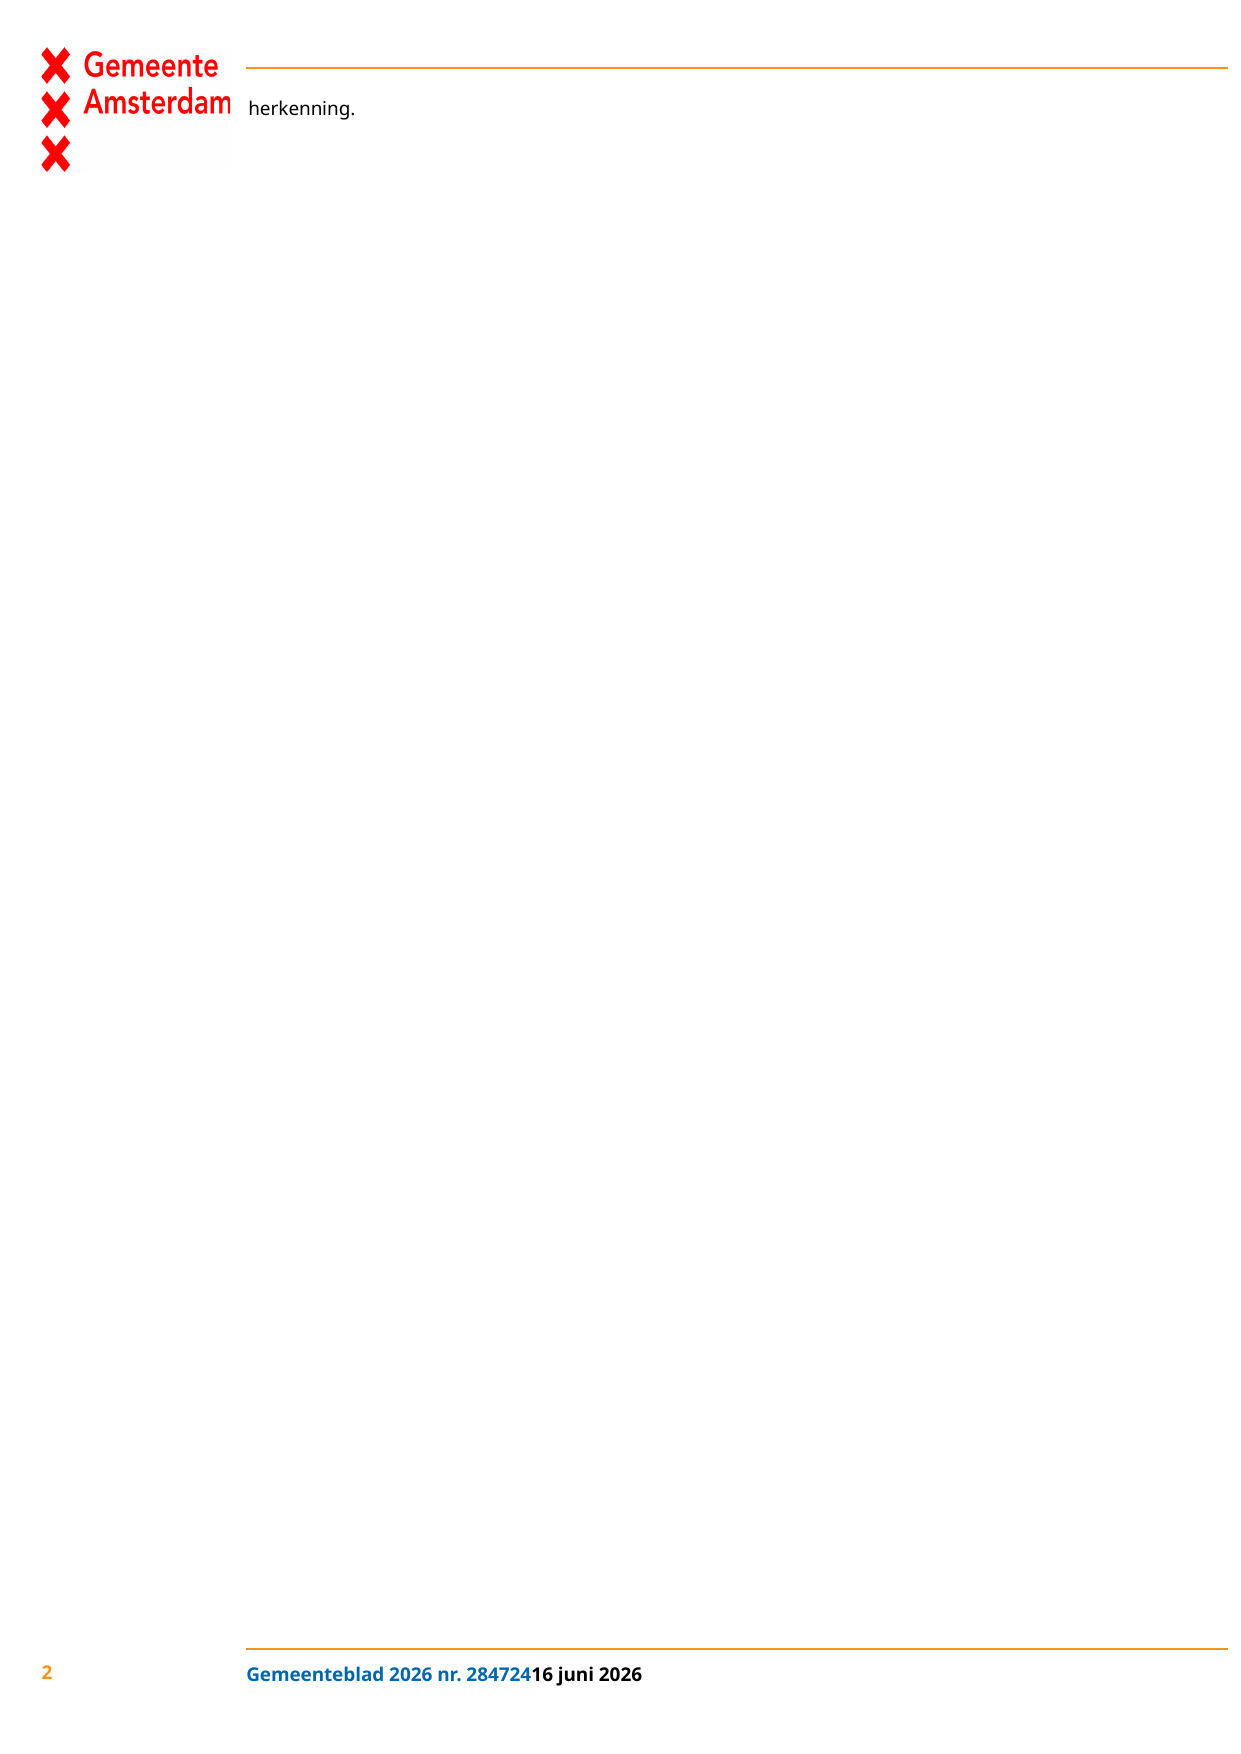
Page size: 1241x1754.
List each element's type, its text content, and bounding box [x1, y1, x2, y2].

picture [41, 47, 231, 172]
text herkenning. [248, 95, 1152, 121]
